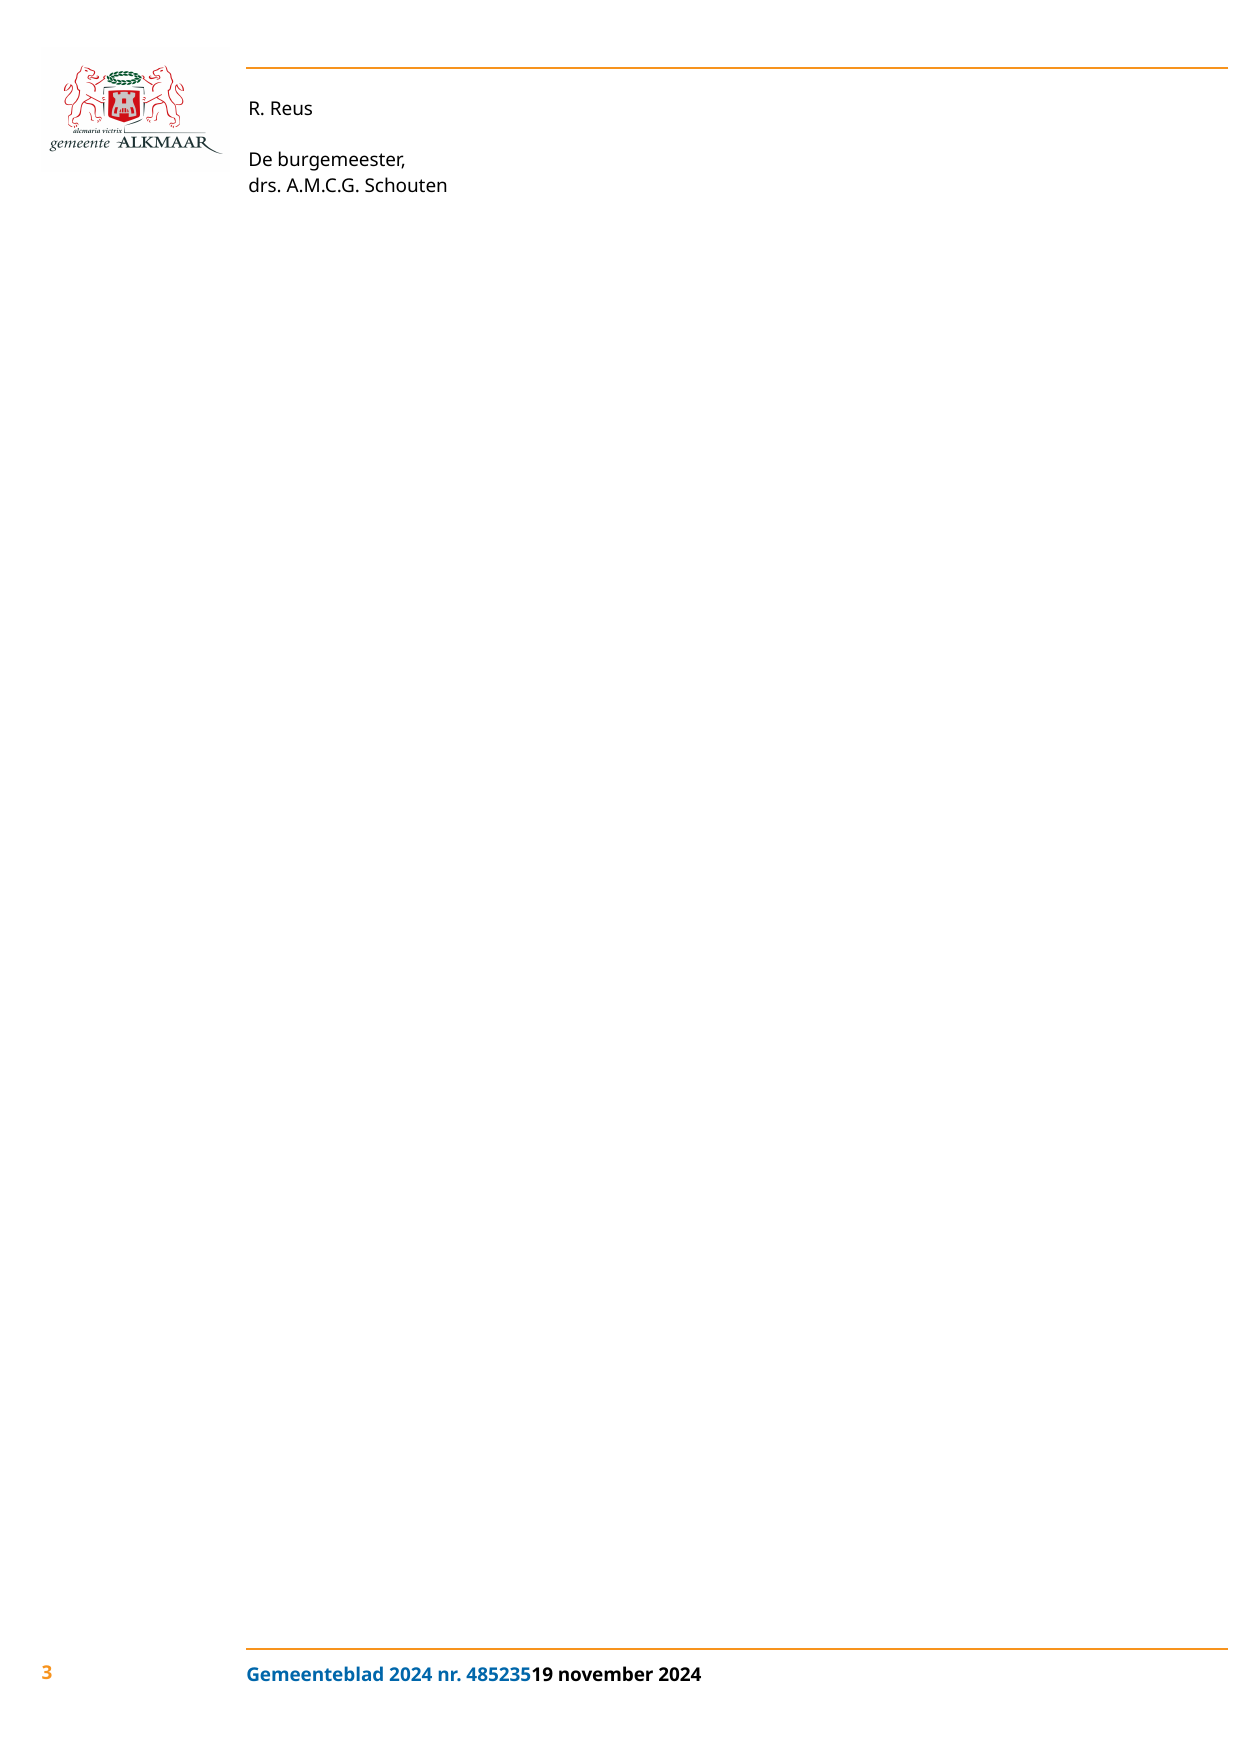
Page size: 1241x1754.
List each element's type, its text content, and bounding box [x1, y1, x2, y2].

text R. Reus [248, 95, 1152, 121]
text drs. A.M.C.G. Schouten [248, 172, 1152, 198]
text De burgemeester, [248, 146, 1152, 172]
picture [41, 47, 231, 172]
